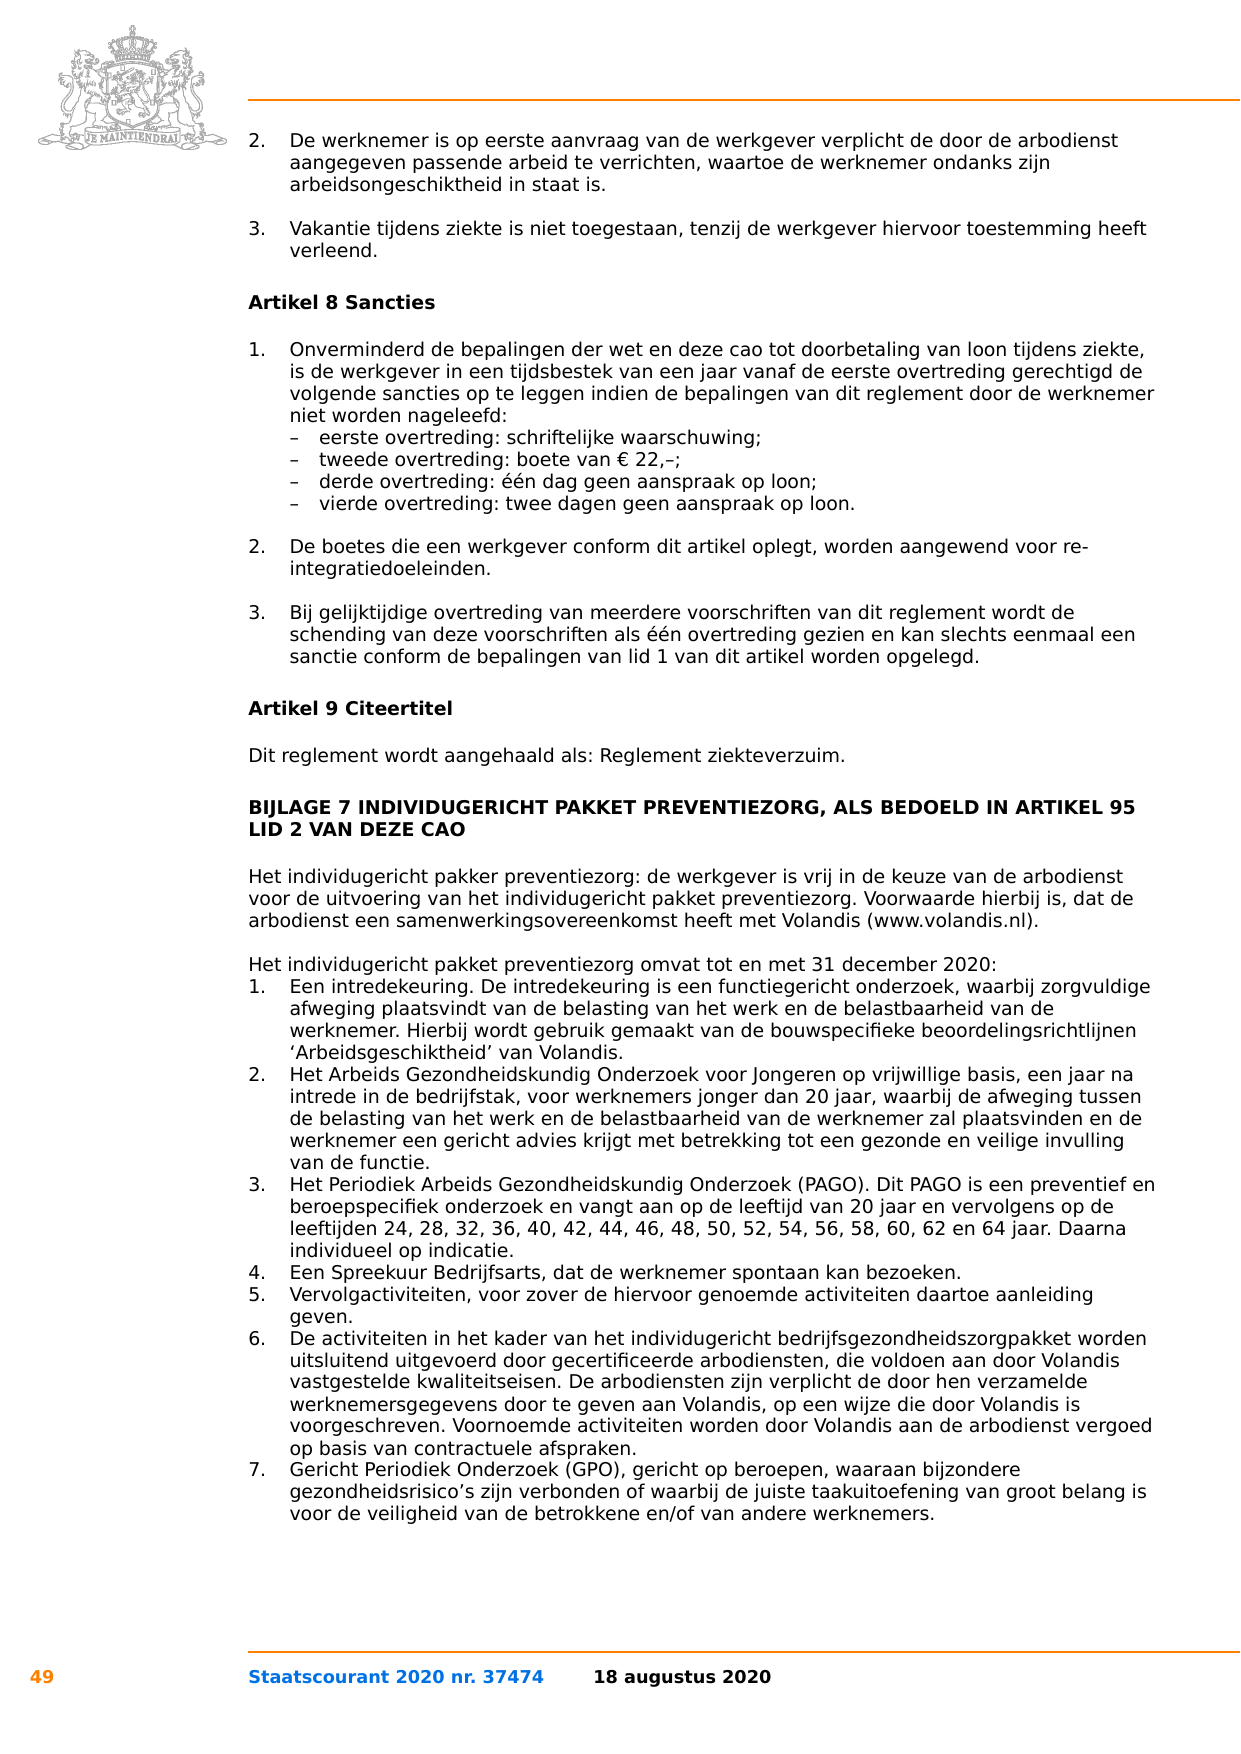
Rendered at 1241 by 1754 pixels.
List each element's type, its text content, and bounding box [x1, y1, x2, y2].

text 5. Vervolgactiviteiten, voor zover de hiervoor genoemde activiteiten daartoe aanleiding geven. [248, 1283, 1163, 1327]
text Het individugericht pakket preventiezorg omvat tot en met 31 december 2020: [248, 954, 1163, 976]
text – tweede overtreding: boete van € 22,–; [289, 448, 1163, 471]
text 2. De werknemer is op eerste aanvraag van de werkgever verplicht de door de arbodienst aangegeven passende arbeid te verrichten, waartoe de werknemer ondanks zijn arbeidsongeschiktheid in staat is. [248, 130, 1163, 196]
text 3. Het Periodiek Arbeids Gezondheidskundig Onderzoek (PAGO). Dit PAGO is een preventief en beroepspecifiek onderzoek en vangt aan op de leeftijd van 20 jaar en vervolgens op de leeftijden 24, 28, 32, 36, 40, 42, 44, 46, 48, 50, 52, 54, 56, 58, 60, 62 en 64 jaar. Daarna individueel op indicatie. [248, 1174, 1163, 1262]
subtitle BIJLAGE 7 INDIVIDUGERICHT PAKKET PREVENTIEZORG, ALS BEDOELD IN ARTIKEL 95 LID 2 VAN DEZE CAO [248, 797, 1163, 841]
text 4. Een Spreekuur Bedrijfsarts, dat de werknemer spontaan kan bezoeken. [248, 1262, 1163, 1283]
text 6. De activiteiten in het kader van het individugericht bedrijfsgezondheidszorgpakket worden uitsluitend uitgevoerd door gecertificeerde arbodiensten, die voldoen aan door Volandis vastgestelde kwaliteitseisen. De arbodiensten zijn verplicht de door hen verzamelde werknemersgegevens door te geven aan Volandis, op een wijze die door Volandis is voorgeschreven. Voornoemde activiteiten worden door Volandis aan de arbodienst vergoed op basis van contractuele afspraken. [248, 1327, 1163, 1459]
text – derde overtreding: één dag geen aanspraak op loon; [289, 471, 1163, 492]
text 3. Bij gelijktijdige overtreding van meerdere voorschriften van dit reglement wordt de schending van deze voorschriften als één overtreding gezien en kan slechts eenmaal een sanctie conform de bepalingen van lid 1 van dit artikel worden opgelegd. [248, 602, 1163, 668]
text 2. De boetes die een werkgever conform dit artikel oplegt, worden aangewend voor re-integratiedoeleinden. [248, 536, 1163, 580]
text Dit reglement wordt aangehaald als: Reglement ziekteverzuim. [248, 745, 1163, 767]
picture [38, 25, 227, 150]
text Het individugericht pakker preventiezorg: de werkgever is vrij in de keuze van de arbodienst voor de uitvoering van het individugericht pakket preventiezorg. Voorwaarde hierbij is, dat de arbodienst een samenwerkingsovereenkomst heeft met Volandis (www.volandis.nl). [248, 866, 1163, 932]
subtitle Artikel 9 Citeertitel [248, 698, 1163, 720]
text 3. Vakantie tijdens ziekte is niet toegestaan, tenzij de werkgever hiervoor toestemming heeft verleend. [248, 218, 1163, 262]
text 1. Een intredekeuring. De intredekeuring is een functiegericht onderzoek, waarbij zorgvuldige afweging plaatsvindt van de belasting van het werk en de belastbaarheid van de werknemer. Hierbij wordt gebruik gemaakt van de bouwspecifieke beoordelingsrichtlijnen ‘Arbeidsgeschiktheid’ van Volandis. [248, 976, 1163, 1064]
text 7. Gericht Periodiek Onderzoek (GPO), gericht op beroepen, waaraan bijzondere gezondheidsrisico’s zijn verbonden of waarbij de juiste taakuitoefening van groot belang is voor de veiligheid van de betrokkene en/of van andere werknemers. [248, 1459, 1163, 1525]
subtitle Artikel 8 Sancties [248, 292, 1163, 314]
text 2. Het Arbeids Gezondheidskundig Onderzoek voor Jongeren op vrijwillige basis, een jaar na intrede in de bedrijfstak, voor werknemers jonger dan 20 jaar, waarbij de afweging tussen de belasting van het werk en de belastbaarheid van de werknemer zal plaatsvinden en de werknemer een gericht advies krijgt met betrekking tot een gezonde en veilige invulling van de functie. [248, 1064, 1163, 1174]
text – eerste overtreding: schriftelijke waarschuwing; [289, 427, 1163, 448]
text 1. Onverminderd de bepalingen der wet en deze cao tot doorbetaling van loon tijdens ziekte, is de werkgever in een tijdsbestek van een jaar vanaf de eerste overtreding gerechtigd de volgende sancties op te leggen indien de bepalingen van dit reglement door de werknemer niet worden nageleefd: [248, 339, 1163, 427]
text – vierde overtreding: twee dagen geen aanspraak op loon. [289, 492, 1163, 514]
